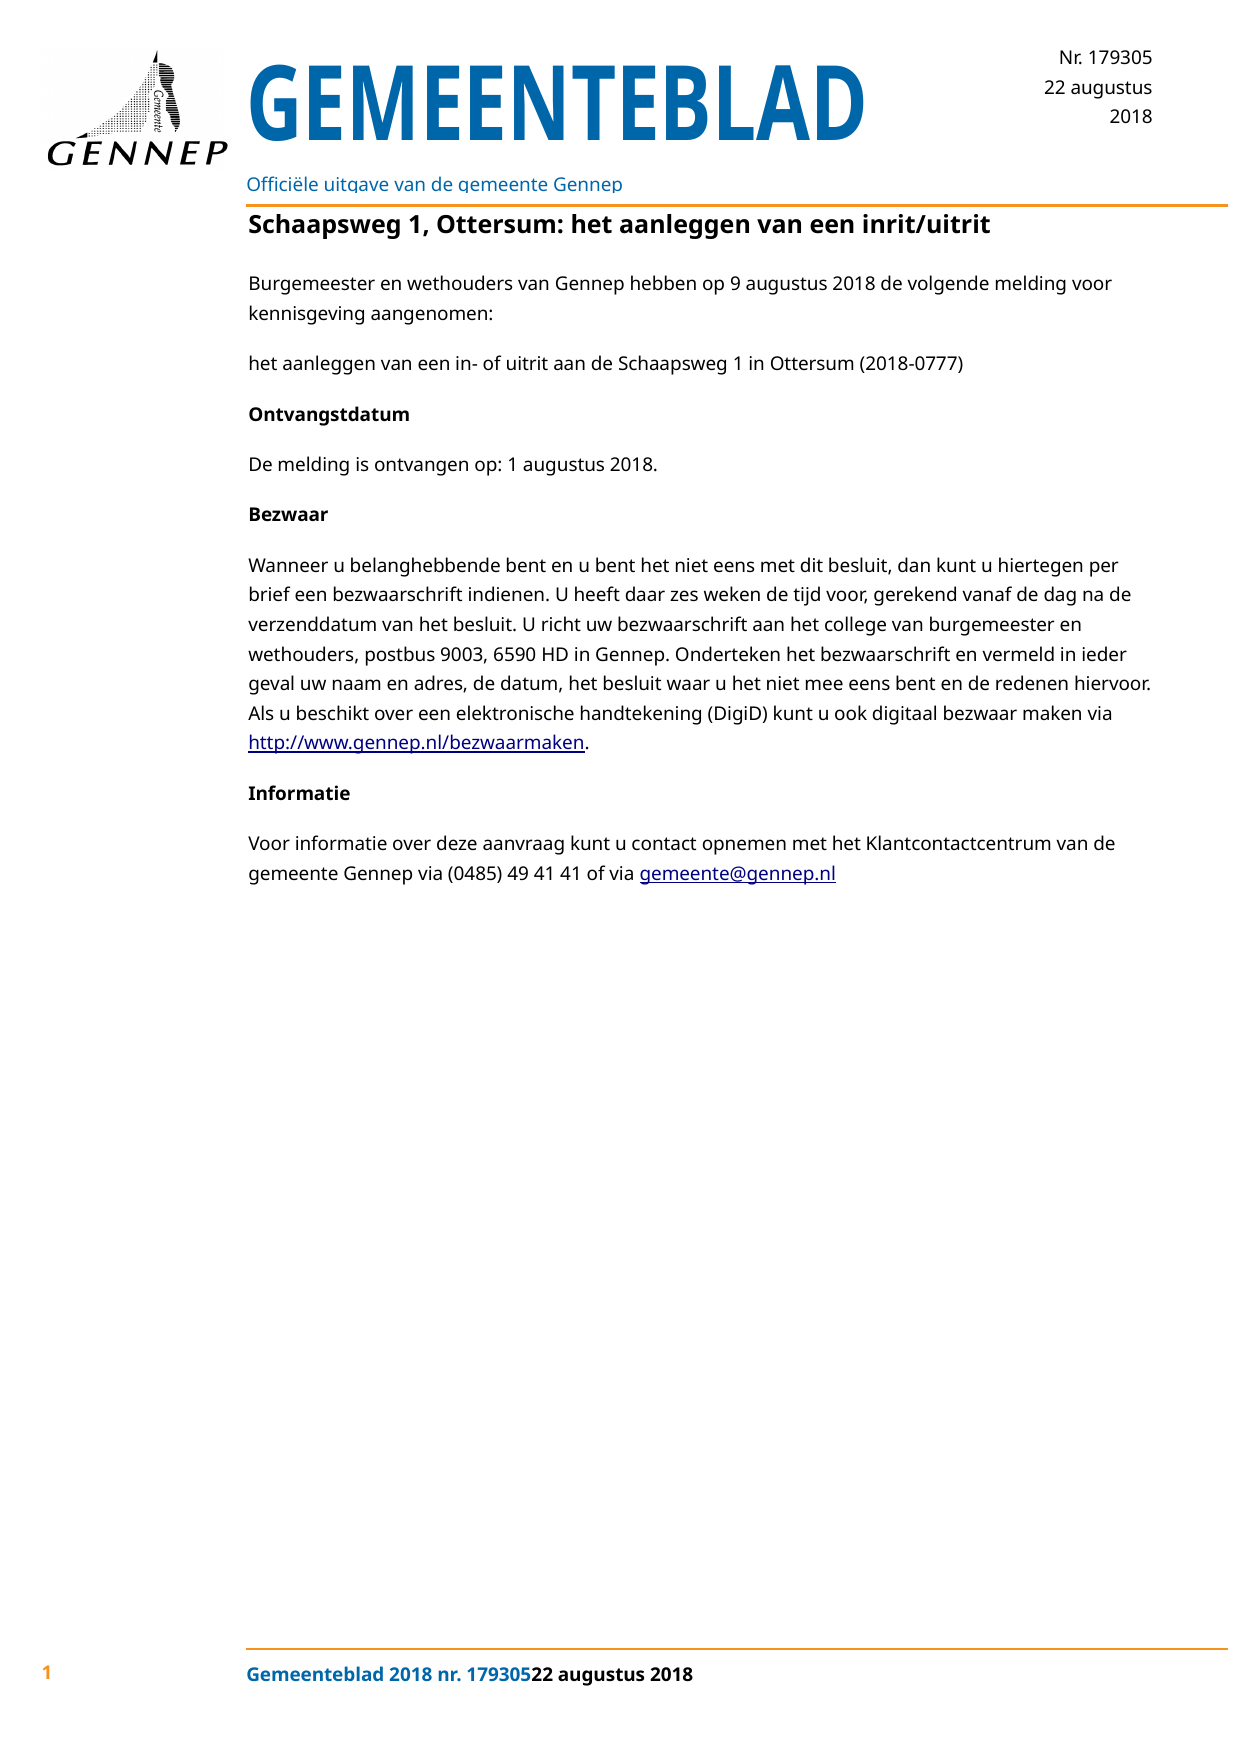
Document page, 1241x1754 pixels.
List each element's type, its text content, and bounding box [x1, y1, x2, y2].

text Schaapsweg 1, Ottersum: het aanleggen van een inrit/uitrit [248, 207, 1152, 241]
text Wanneer u belanghebbende bent en u bent het niet eens met dit besluit, dan kunt u hiertegen per brief een bezwaarschrift indienen. U heeft daar zes weken de tijd voor, gerekend vanaf de dag na de verzenddatum van het besluit. U richt uw bezwaarschrift aan het college van burgemeester en wethouders, postbus 9003, 6590 HD in Gennep. Onderteken het bezwaarschrift en vermeld in ieder geval uw naam en adres, de datum, het besluit waar u het niet mee eens bent en de redenen hiervoor. Als u beschikt over een elektronische handtekening (DigiD) kunt u ook digitaal bezwaar maken via http://www.gennep.nl/bezwaarmaken. [248, 552, 1152, 755]
text Informatie [248, 780, 1152, 806]
text Voor informatie over deze aanvraag kunt u contact opnemen met het Klantcontactcentrum van de gemeente Gennep via (0485) 49 41 41 of via gemeente@gennep.nl [248, 830, 1152, 886]
text Bezwaar [248, 502, 1152, 527]
text het aanleggen van een in- of uitrit aan de Schaapsweg 1 in Ottersum (2018-0777) [248, 350, 1152, 376]
text De melding is ontvangen op: 1 augustus 2018. [248, 451, 1152, 477]
picture [41, 47, 231, 172]
text Ontvangstdatum [248, 401, 1152, 426]
text Burgemeester en wethouders van Gennep hebben op 9 augustus 2018 de volgende melding voor kennisgeving aangenomen: [248, 270, 1152, 326]
